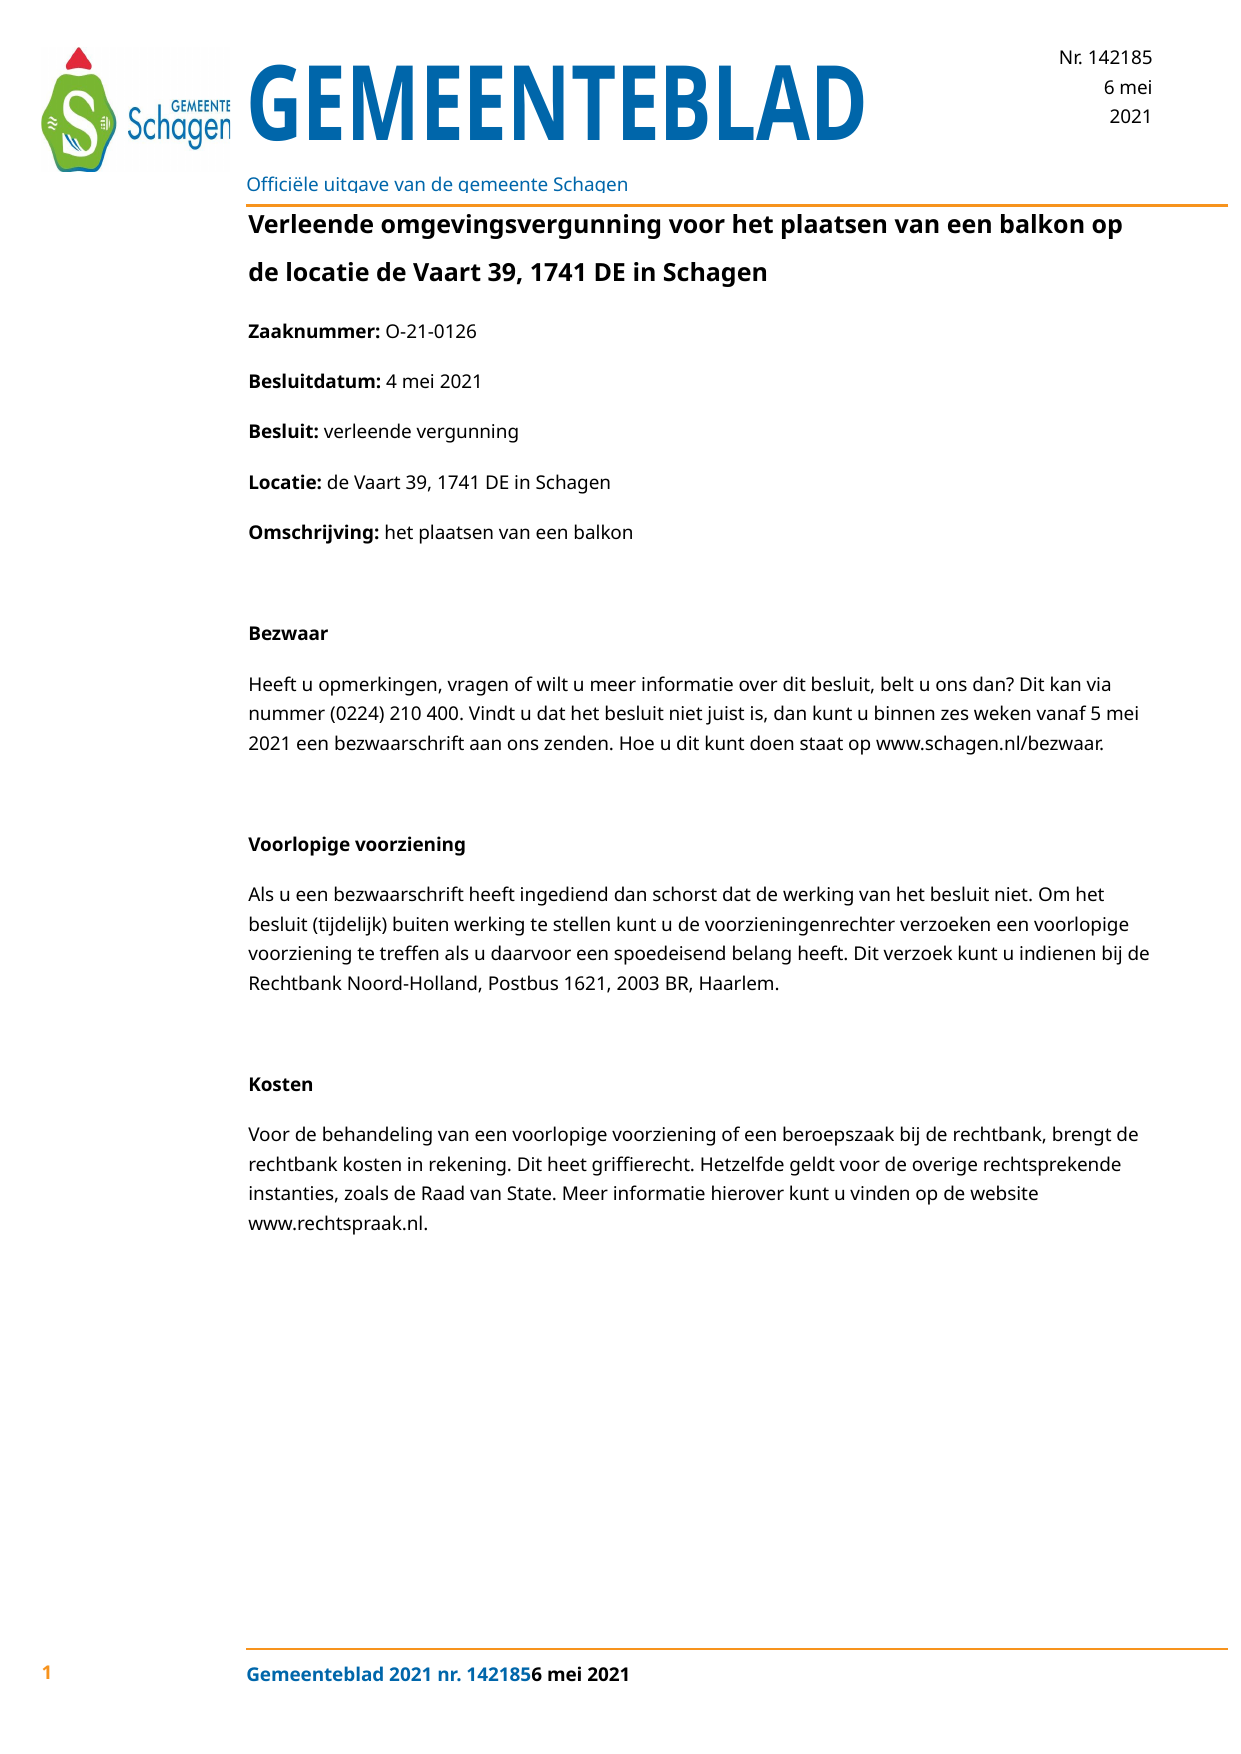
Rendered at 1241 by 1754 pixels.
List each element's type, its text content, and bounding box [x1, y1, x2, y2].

text Als u een bezwaarschrift heeft ingediend dan schorst dat de werking van het besluit niet. Om het besluit (tijdelijk) buiten werking te stellen kunt u de voorzieningenrechter verzoeken een voorlopige voorziening te treffen als u daarvoor een spoedeisend belang heeft. Dit verzoek kunt u indienen bij de Rechtbank Noord-Holland, Postbus 1621, 2003 BR, Haarlem. [248, 881, 1152, 996]
text Besluitdatum: 4 mei 2021 [248, 368, 1152, 394]
text Voorlopige voorziening [248, 831, 1152, 857]
text Verleende omgevingsvergunning voor het plaatsen van een balkon op de locatie de Vaart 39, 1741 DE in Schagen [248, 207, 1152, 288]
text Zaaknummer: O-21-0126 [248, 318, 1152, 344]
text Omschrijving: het plaatsen van een balkon [248, 519, 1152, 545]
text Heeft u opmerkingen, vragen of wilt u meer informatie over dit besluit, belt u ons dan? Dit kan via nummer (0224) 210 400. Vindt u dat het besluit niet juist is, dan kunt u binnen zes weken vanaf 5 mei 2021 een bezwaarschrift aan ons zenden. Hoe u dit kunt doen staat op www.schagen.nl/bezwaar. [248, 671, 1152, 756]
text Kosten [248, 1071, 1152, 1097]
text Bezwaar [248, 620, 1152, 646]
text Besluit: verleende vergunning [248, 419, 1152, 444]
text Voor de behandeling van een voorlopige voorziening of een beroepszaak bij de rechtbank, brengt de rechtbank kosten in rekening. Dit heet griffierecht. Hetzelfde geldt voor de overige rechtsprekende instanties, zoals de Raad van State. Meer informatie hierover kunt u vinden op de website www.rechtspraak.nl. [248, 1121, 1152, 1236]
text Locatie: de Vaart 39, 1741 DE in Schagen [248, 469, 1152, 495]
picture [41, 47, 231, 172]
